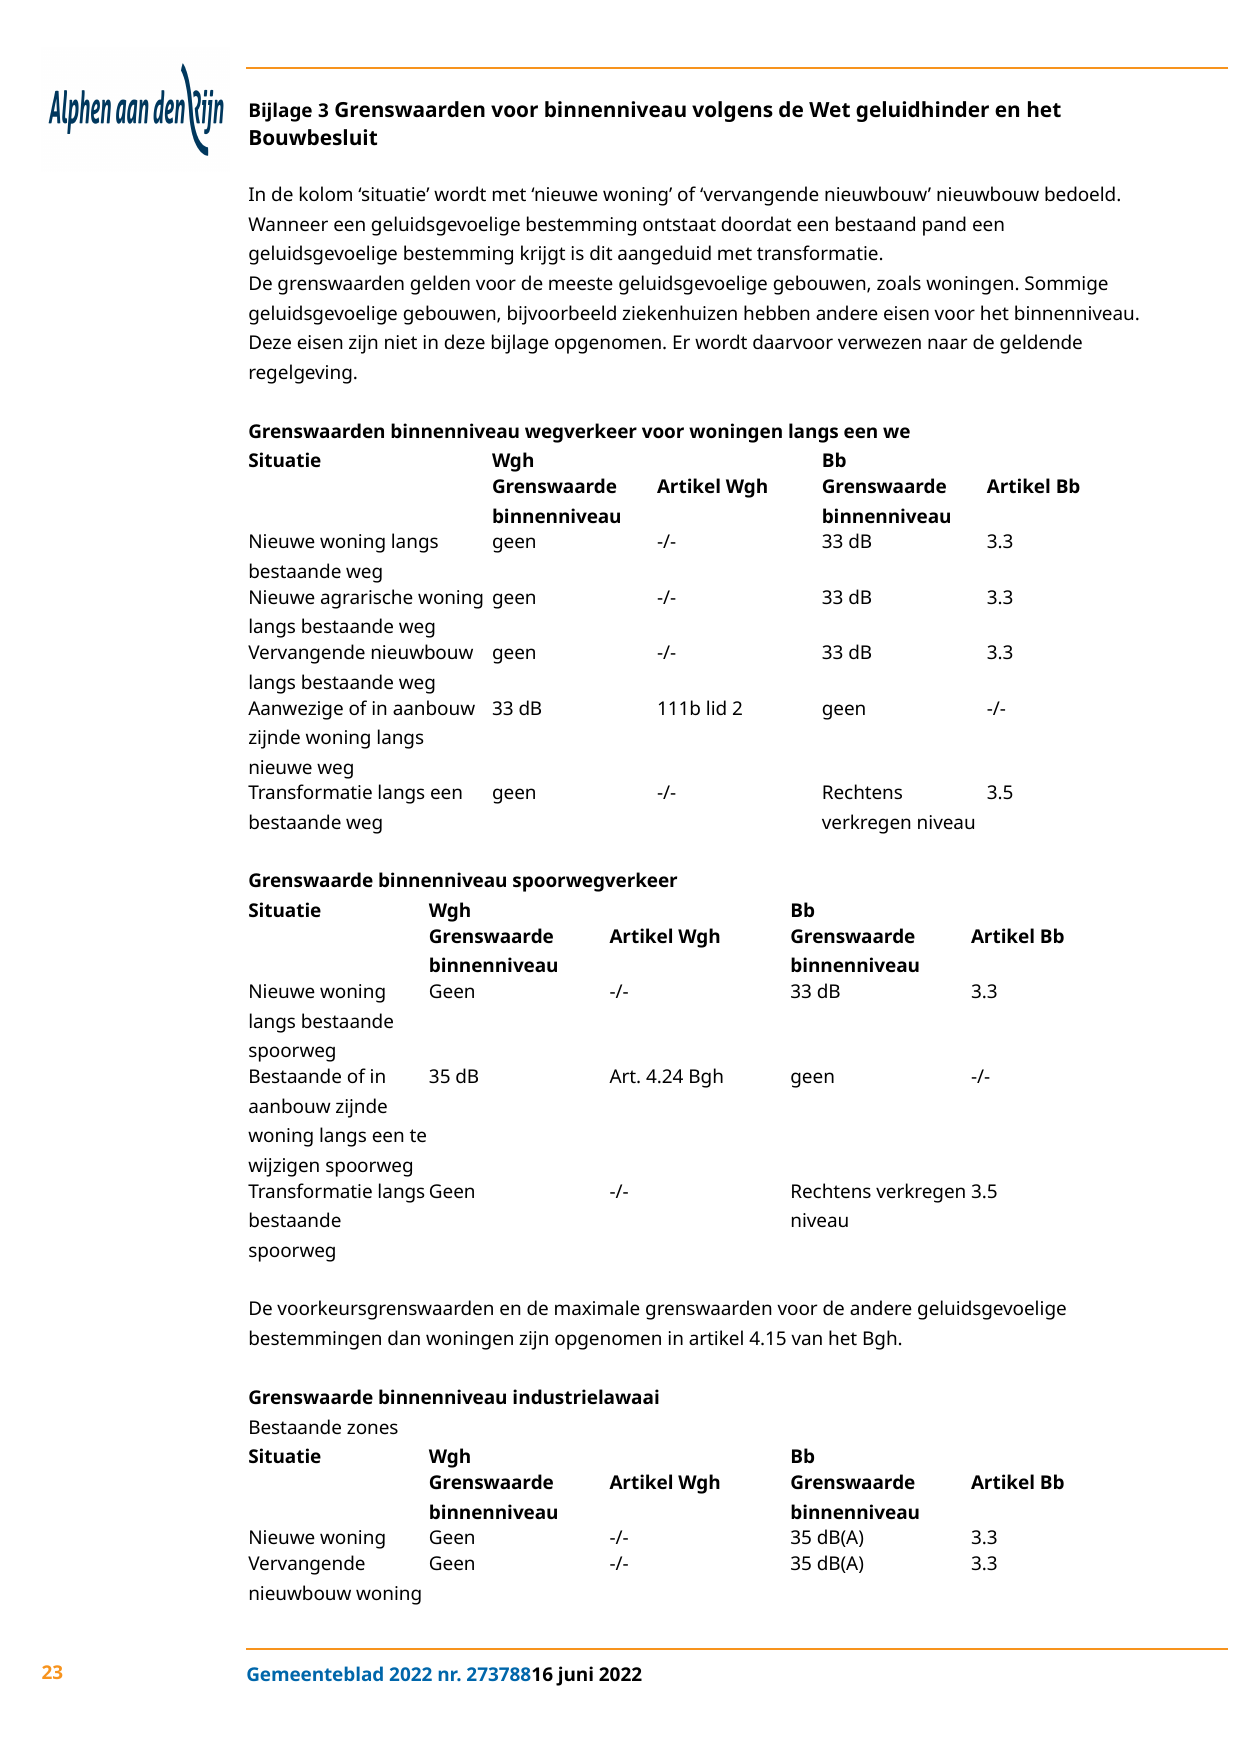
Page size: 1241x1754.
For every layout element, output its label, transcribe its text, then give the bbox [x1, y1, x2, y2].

table_cell Geen [429, 1525, 609, 1550]
table_cell -/- [609, 1178, 790, 1263]
text De voorkeursgrenswaarden en de maximale grenswaarden voor de andere geluidsgevoelige bestemmingen dan woningen zijn opgenomen in artikel 4.15 van het Bgh. [248, 1296, 1152, 1351]
table_cell geen [492, 584, 657, 639]
table_cell Vervangende nieuwbouw langs bestaande weg [248, 639, 492, 695]
table_header Situatie [248, 1444, 429, 1524]
table_cell Grenswaarde binnenniveau [790, 1469, 971, 1524]
table_cell Grenswaarde binnenniveau [429, 923, 609, 978]
table_cell 35 dB [429, 1063, 609, 1178]
table_cell Artikel Bb [987, 474, 1152, 529]
table_cell Art. 4.24 Bgh [609, 1063, 790, 1178]
table_cell Nieuwe agrarische woning langs bestaande weg [248, 584, 492, 639]
table_header Wgh [429, 1444, 609, 1469]
table_cell -/- [987, 695, 1152, 779]
table_cell -/- [609, 979, 790, 1063]
table_cell Artikel Wgh [609, 923, 790, 978]
table_header [609, 898, 790, 923]
table_cell 3.5 [971, 1178, 1152, 1263]
table_header Bb [790, 898, 971, 923]
table_cell Nieuwe woning langs bestaande weg [248, 529, 492, 584]
table_header [987, 448, 1152, 473]
table_header [971, 898, 1152, 923]
table_cell -/- [657, 584, 822, 639]
table_cell 111b lid 2 [657, 695, 822, 779]
table_cell Grenswaarde binnenniveau [822, 474, 987, 529]
table_cell Artikel Wgh [657, 474, 822, 529]
table_cell 3.3 [971, 979, 1152, 1063]
table_cell 3.3 [971, 1525, 1152, 1550]
table_cell 35 dB(A) [790, 1525, 971, 1550]
table_cell geen [492, 780, 657, 835]
table_cell 33 dB [790, 979, 971, 1063]
table_header [657, 448, 822, 473]
table_cell Geen [429, 979, 609, 1063]
text Grenswaarde binnenniveau spoorwegverkeer [248, 868, 1152, 893]
table_cell Nieuwe woning [248, 1525, 429, 1550]
table_cell -/- [609, 1525, 790, 1550]
table_cell geen [790, 1063, 971, 1178]
text Grenswaarden binnenniveau wegverkeer voor woningen langs een we [248, 418, 1152, 444]
table_cell Artikel Bb [971, 1469, 1152, 1524]
table_cell Vervangende nieuwbouw woning [248, 1550, 429, 1606]
table_header Wgh [429, 898, 609, 923]
table_cell Transformatie langs een bestaande weg [248, 780, 492, 835]
table_cell -/- [971, 1063, 1152, 1178]
table_cell Geen [429, 1550, 609, 1606]
table_cell 3.3 [987, 529, 1152, 584]
table_cell geen [492, 529, 657, 584]
table_cell -/- [657, 639, 822, 695]
table_cell Geen [429, 1178, 609, 1263]
table_cell Artikel Wgh [609, 1469, 790, 1524]
table_header Wgh [492, 448, 657, 473]
text In de kolom ‘situatie’ wordt met ‘nieuwe woning’ of ‘vervangende nieuwbouw’ nieuwbouw bedoeld. Wanneer een geluidsgevoelige bestemming ontstaat doordat een bestaand pand een geluidsgevoelige bestemming krijgt is dit aangeduid met transformatie. [248, 181, 1152, 266]
table_cell 3.5 [987, 780, 1152, 835]
picture [41, 47, 231, 172]
table_cell Nieuwe woning langs bestaande spoorweg [248, 979, 429, 1063]
text De grenswaarden gelden voor de meeste geluidsgevoelige gebouwen, zoals woningen. Sommige geluidsgevoelige gebouwen, bijvoorbeeld ziekenhuizen hebben andere eisen voor het binnenniveau. Deze eisen zijn niet in deze bijlage opgenomen. Er wordt daarvoor verwezen naar de geldende regelgeving. [248, 270, 1152, 384]
table_header [971, 1444, 1152, 1469]
table_cell geen [492, 639, 657, 695]
table_cell Artikel Bb [971, 923, 1152, 978]
table_cell -/- [657, 780, 822, 835]
text Bestaande zones [248, 1414, 1152, 1439]
table_cell -/- [657, 529, 822, 584]
table_cell -/- [609, 1550, 790, 1606]
table_header Bb [790, 1444, 971, 1469]
table_cell 33 dB [492, 695, 657, 779]
table_header Bb [822, 448, 987, 473]
text Grenswaarde binnenniveau industrielawaai [248, 1384, 1152, 1410]
table_cell 33 dB [822, 639, 987, 695]
table_cell Rechtens verkregen niveau [822, 780, 987, 835]
table_cell Grenswaarde binnenniveau [492, 474, 657, 529]
table_cell Rechtens verkregen niveau [790, 1178, 971, 1263]
table_cell 33 dB [822, 584, 987, 639]
table_cell 33 dB [822, 529, 987, 584]
table_cell Bestaande of in aanbouw zijnde woning langs een te wijzigen spoorweg [248, 1063, 429, 1178]
table_cell Grenswaarde binnenniveau [790, 923, 971, 978]
table_header Situatie [248, 448, 492, 529]
text Bijlage 3 Grenswaarden voor binnenniveau volgens de Wet geluidhinder en het Bouwbesluit [248, 95, 1152, 152]
table_cell Aanwezige of in aanbouw zijnde woning langs nieuwe weg [248, 695, 492, 779]
table_cell geen [822, 695, 987, 779]
table_header [609, 1444, 790, 1469]
table_cell 3.3 [971, 1550, 1152, 1606]
table_header Situatie [248, 898, 429, 978]
table_cell 35 dB(A) [790, 1550, 971, 1606]
table_cell Transformatie langs bestaande spoorweg [248, 1178, 429, 1263]
table_cell Grenswaarde binnenniveau [429, 1469, 609, 1524]
table_cell 3.3 [987, 639, 1152, 695]
table_cell 3.3 [987, 584, 1152, 639]
